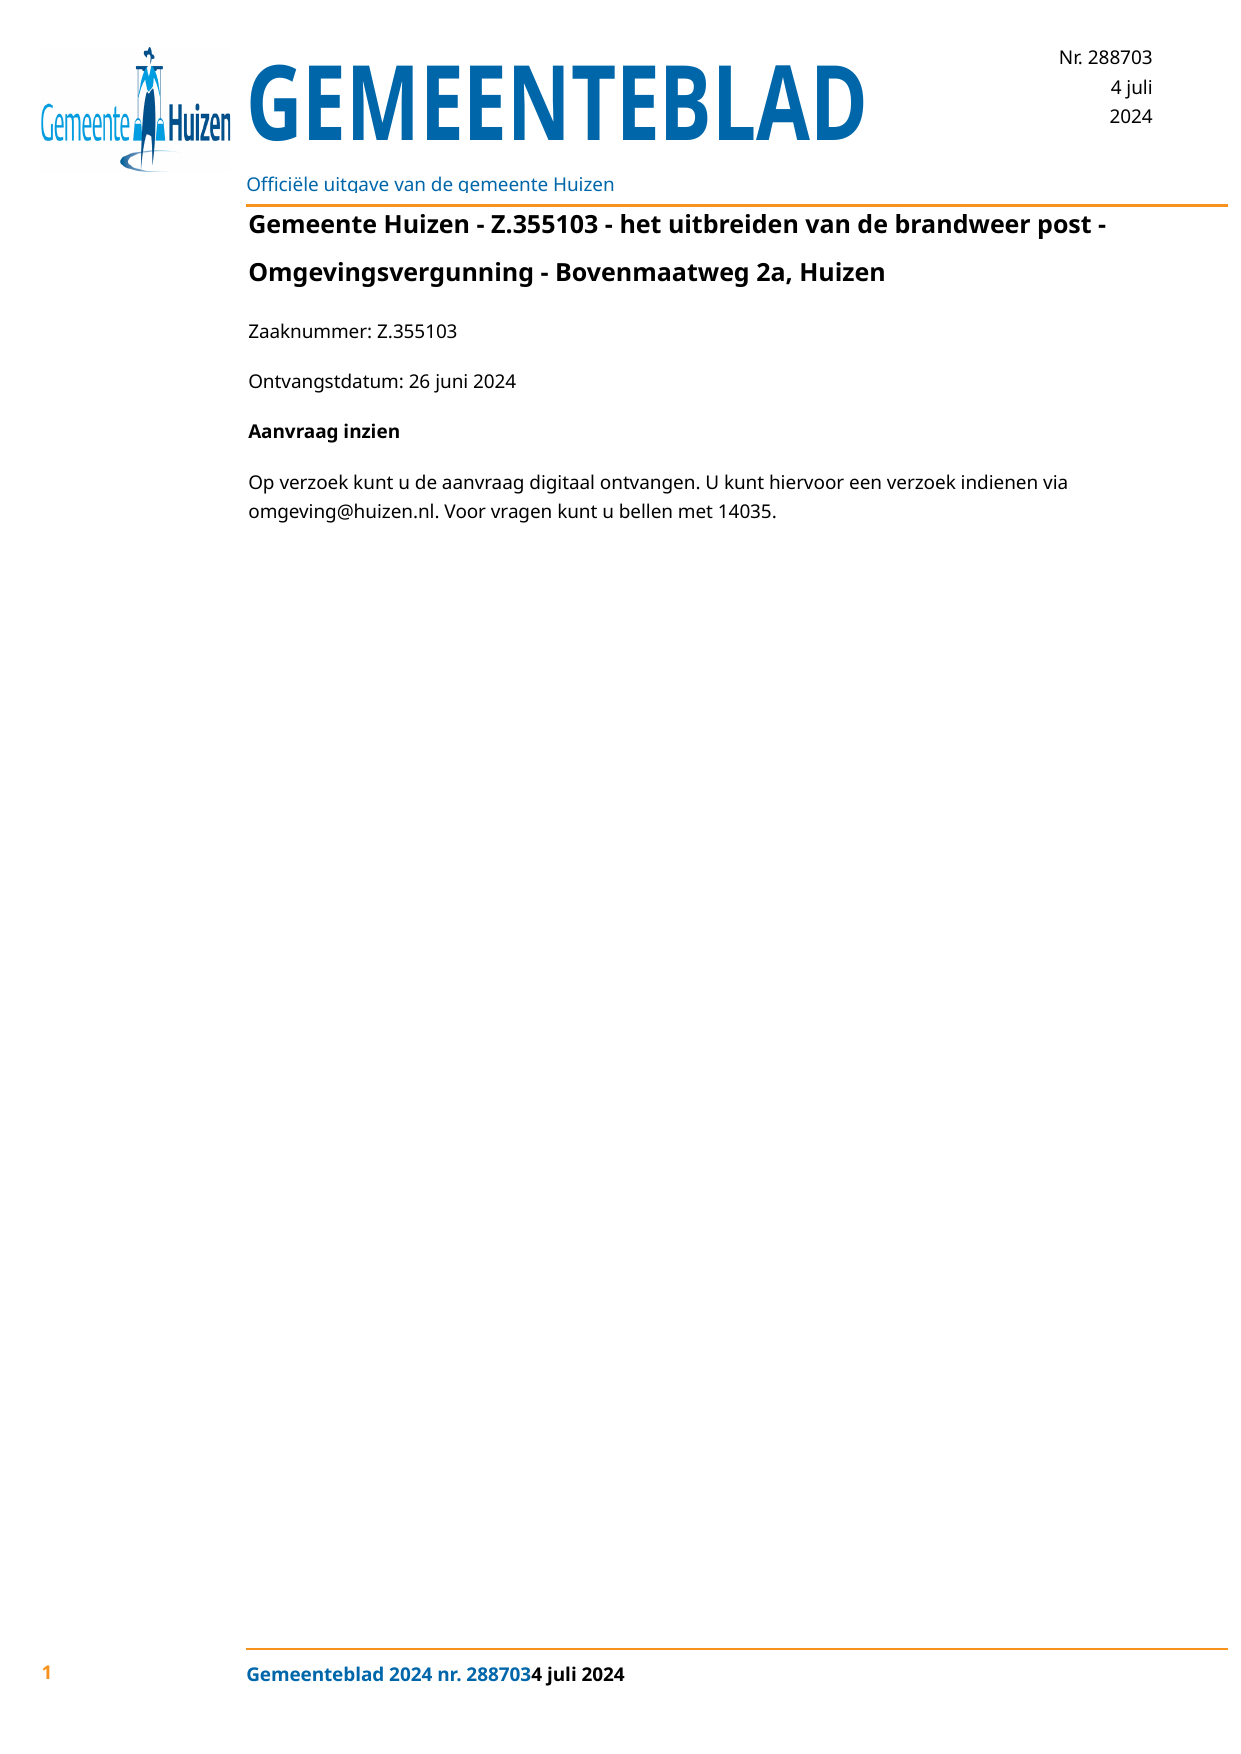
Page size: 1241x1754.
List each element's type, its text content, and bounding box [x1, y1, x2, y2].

text Op verzoek kunt u de aanvraag digitaal ontvangen. U kunt hiervoor een verzoek indienen via omgeving@huizen.nl. Voor vragen kunt u bellen met 14035. [248, 469, 1152, 524]
picture [41, 47, 231, 172]
text Zaaknummer: Z.355103 [248, 318, 1152, 344]
text Aanvraag inzien [248, 419, 1152, 444]
text Ontvangstdatum: 26 juni 2024 [248, 368, 1152, 394]
text Gemeente Huizen - Z.355103 - het uitbreiden van de brandweer post - Omgevingsvergunning - Bovenmaatweg 2a, Huizen [248, 207, 1152, 288]
